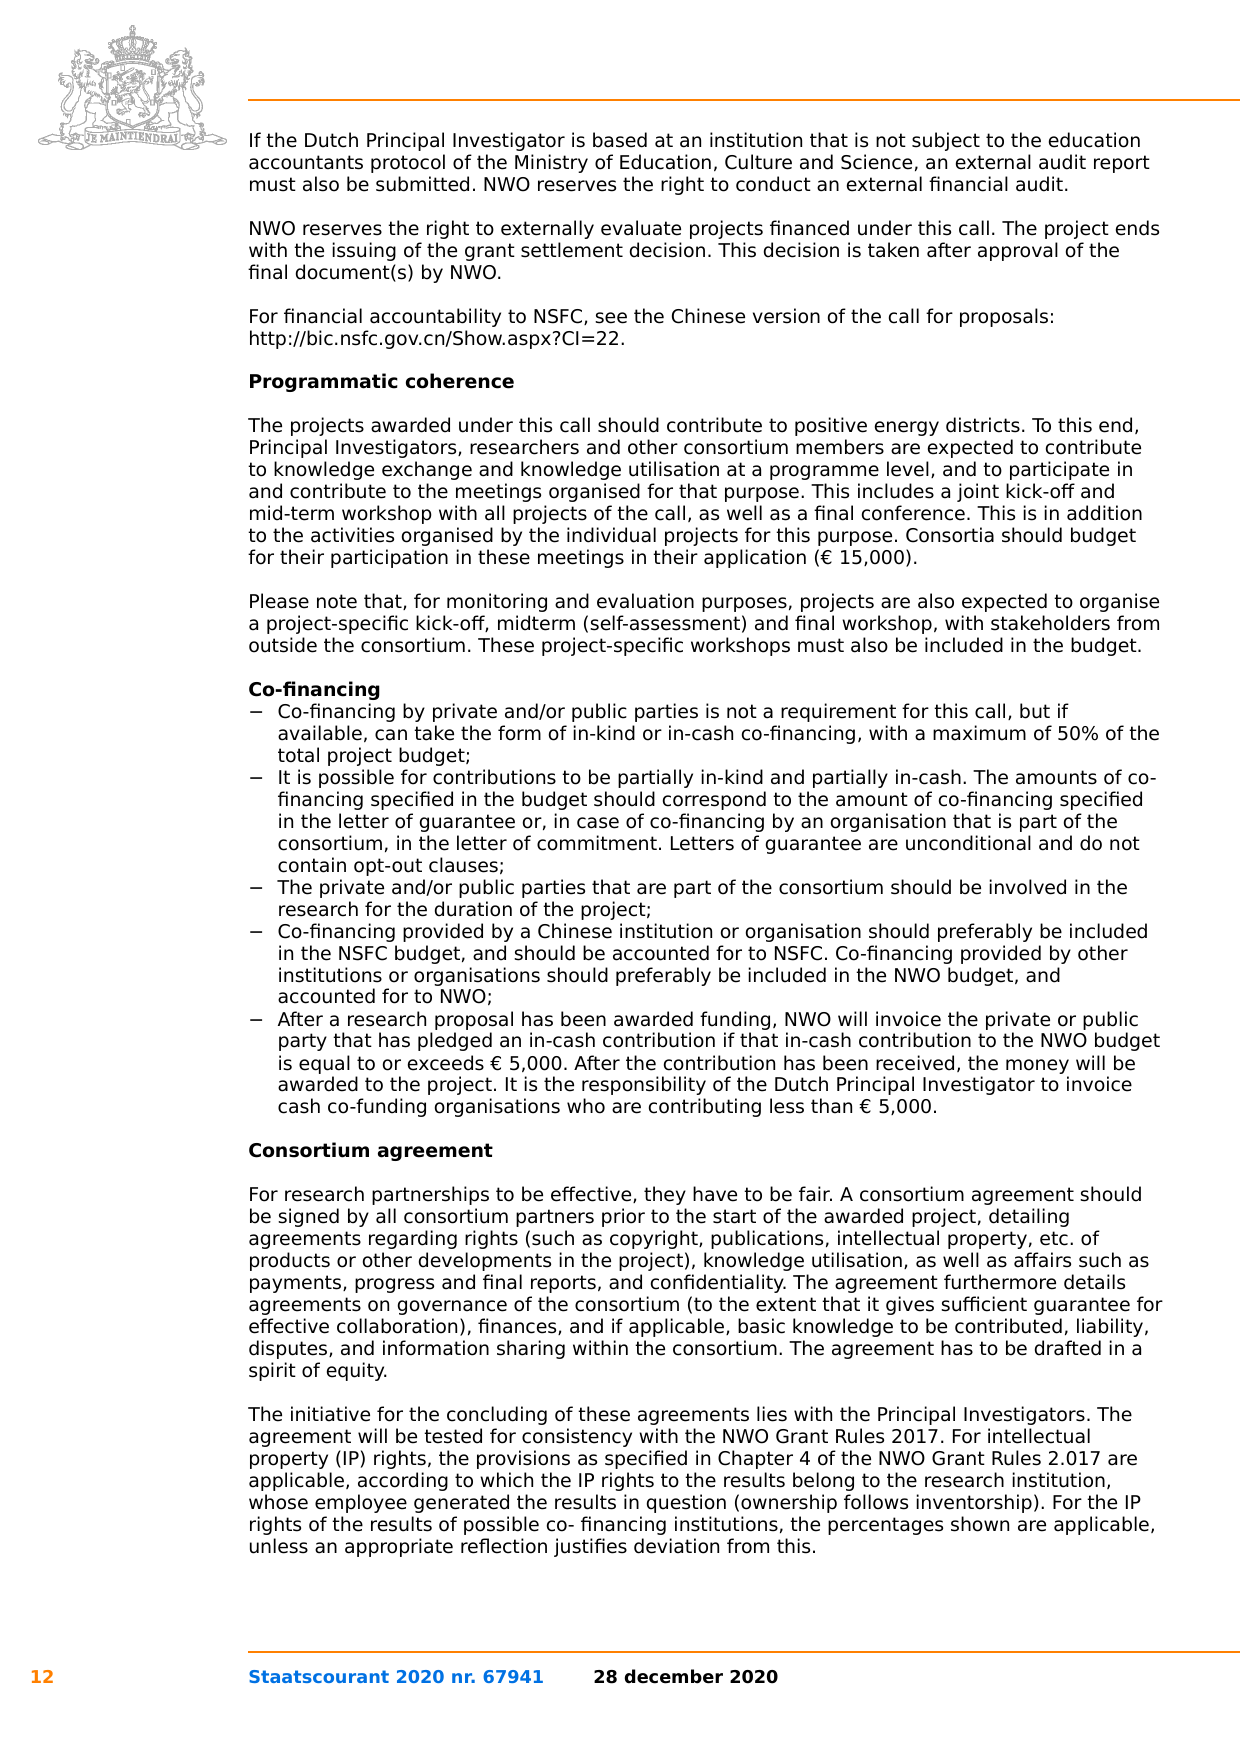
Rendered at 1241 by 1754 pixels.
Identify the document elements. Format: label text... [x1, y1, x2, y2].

picture [38, 25, 227, 150]
text − Co-financing provided by a Chinese institution or organisation should preferably be included in the NSFC budget, and should be accounted for to NSFC. Co-financing provided by other institutions or organisations should preferably be included in the NWO budget, and accounted for to NWO; [248, 921, 1163, 1008]
text − The private and/or public parties that are part of the consortium should be involved in the research for the duration of the project; [248, 877, 1163, 921]
text − Co-financing by private and/or public parties is not a requirement for this call, but if available, can take the form of in-kind or in-cash co-financing, with a maximum of 50% of the total project budget; [248, 701, 1163, 767]
text For financial accountability to NSFC, see the Chinese version of the call for proposals: http://bic.nsfc.gov.cn/Show.aspx?CI=22. [248, 306, 1163, 349]
text The projects awarded under this call should contribute to positive energy districts. To this end, Principal Investigators, researchers and other consortium members are expected to contribute to knowledge exchange and knowledge utilisation at a programme level, and to participate in and contribute to the meetings organised for that purpose. This includes a joint kick-off and mid-term workshop with all projects of the call, as well as a final conference. This is in addition to the activities organised by the individual projects for this purpose. Consortia should budget for their participation in these meetings in their application (€ 15,000). [248, 415, 1163, 569]
text NWO reserves the right to externally evaluate projects financed under this call. The project ends with the issuing of the grant settlement decision. This decision is taken after approval of the final document(s) by NWO. [248, 218, 1163, 284]
subtitle Consortium agreement [248, 1140, 1163, 1162]
text The initiative for the concluding of these agreements lies with the Principal Investigators. The agreement will be tested for consistency with the NWO Grant Rules 2017. For intellectual property (IP) rights, the provisions as specified in Chapter 4 of the NWO Grant Rules 2.017 are applicable, according to which the IP rights to the results belong to the research institution, whose employee generated the results in question (ownership follows inventorship). For the IP rights of the results of possible co- financing institutions, the percentages shown are applicable, unless an appropriate reflection justifies deviation from this. [248, 1404, 1163, 1558]
text − It is possible for contributions to be partially in-kind and partially in-cash. The amounts of co- financing specified in the budget should correspond to the amount of co-financing specified in the letter of guarantee or, in case of co-financing by an organisation that is part of the consortium, in the letter of commitment. Letters of guarantee are unconditional and do not contain opt-out clauses; [248, 767, 1163, 877]
subtitle Programmatic coherence [248, 371, 1163, 393]
text Please note that, for monitoring and evaluation purposes, projects are also expected to organise a project-specific kick-off, midterm (self-assessment) and final workshop, with stakeholders from outside the consortium. These project-specific workshops must also be included in the budget. [248, 591, 1163, 657]
text For research partnerships to be effective, they have to be fair. A consortium agreement should be signed by all consortium partners prior to the start of the awarded project, detailing agreements regarding rights (such as copyright, publications, intellectual property, etc. of products or other developments in the project), knowledge utilisation, as well as affairs such as payments, progress and final reports, and confidentiality. The agreement furthermore details agreements on governance of the consortium (to the extent that it gives sufficient guarantee for effective collaboration), finances, and if applicable, basic knowledge to be contributed, liability, disputes, and information sharing within the consortium. The agreement has to be drafted in a spirit of equity. [248, 1184, 1163, 1382]
text If the Dutch Principal Investigator is based at an institution that is not subject to the education accountants protocol of the Ministry of Education, Culture and Science, an external audit report must also be submitted. NWO reserves the right to conduct an external financial audit. [248, 130, 1163, 196]
text − After a research proposal has been awarded funding, NWO will invoice the private or public party that has pledged an in-cash contribution if that in-cash contribution to the NWO budget is equal to or exceeds € 5,000. After the contribution has been received, the money will be awarded to the project. It is the responsibility of the Dutch Principal Investigator to invoice cash co-funding organisations who are contributing less than € 5,000. [248, 1008, 1163, 1118]
subtitle Co-financing [248, 679, 1163, 701]
